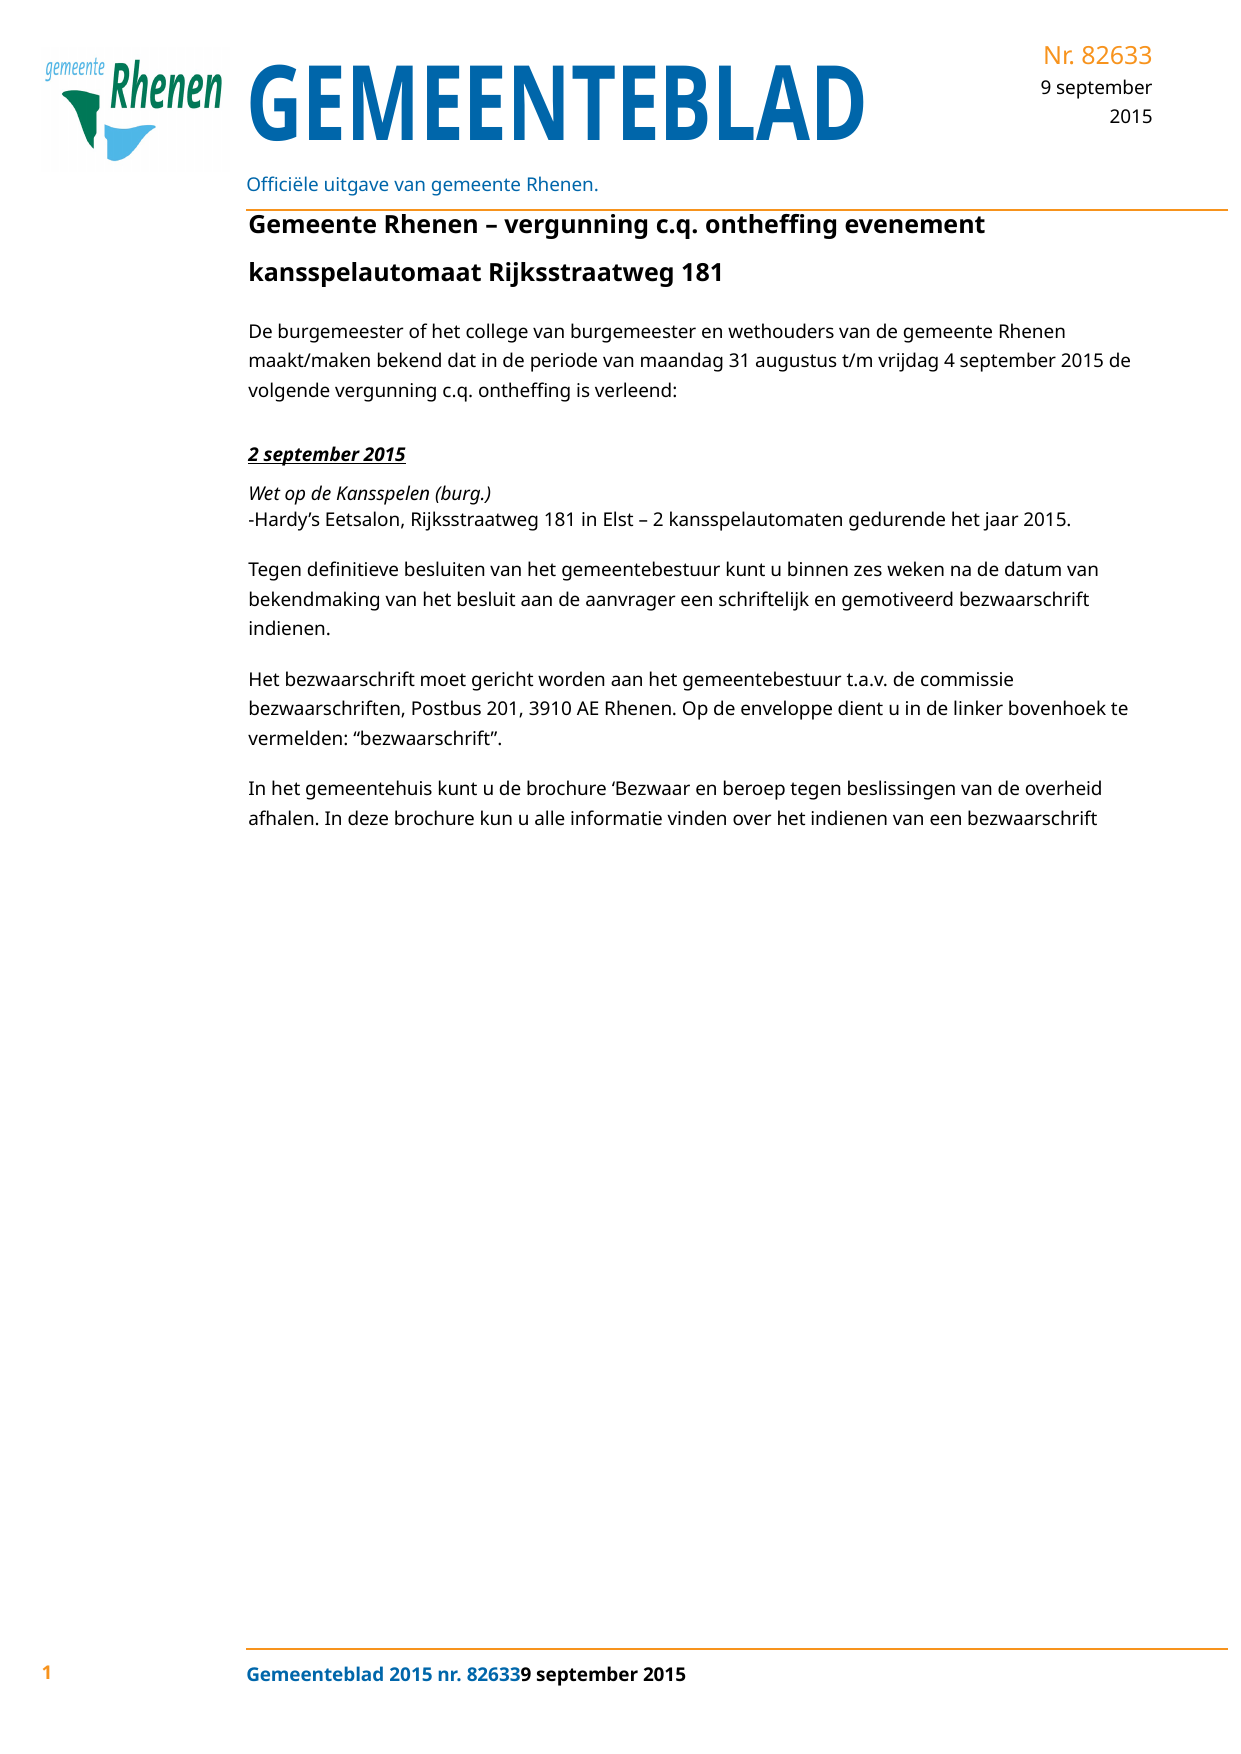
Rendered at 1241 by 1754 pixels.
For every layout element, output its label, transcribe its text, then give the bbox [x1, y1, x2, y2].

text Wet op de Kansspelen (burg.) [248, 480, 1152, 506]
text Tegen definitieve besluiten van het gemeentebestuur kunt u binnen zes weken na de datum van bekendmaking van het besluit aan de aanvrager een schriftelijk en gemotiveerd bezwaarschrift indienen. [248, 556, 1152, 641]
text Het bezwaarschrift moet gericht worden aan het gemeentebestuur t.a.v. de commissie bezwaarschriften, Postbus 201, 3910 AE Rhenen. Op de enveloppe dient u in de linker bovenhoek te vermelden: “bezwaarschrift”. [248, 666, 1152, 751]
picture [41, 47, 231, 172]
text De burgemeester of het college van burgemeester en wethouders van de gemeente Rhenen maakt/maken bekend dat in de periode van maandag 31 augustus t/m vrijdag 4 september 2015 de volgende vergunning c.q. ontheffing is verleend: [248, 318, 1152, 403]
text -Hardy’s Eetsalon, Rijksstraatweg 181 in Elst – 2 kansspelautomaten gedurende het jaar 2015. [248, 506, 1152, 532]
text 2 september 2015 [248, 441, 1152, 467]
text In het gemeentehuis kunt u de brochure ‘Bezwaar en beroep tegen beslissingen van de overheid afhalen. In deze brochure kun u alle informatie vinden over het indienen van een bezwaarschrift [248, 776, 1152, 831]
text Gemeente Rhenen – vergunning c.q. ontheffing evenement kansspelautomaat Rijksstraatweg 181 [248, 211, 1152, 288]
